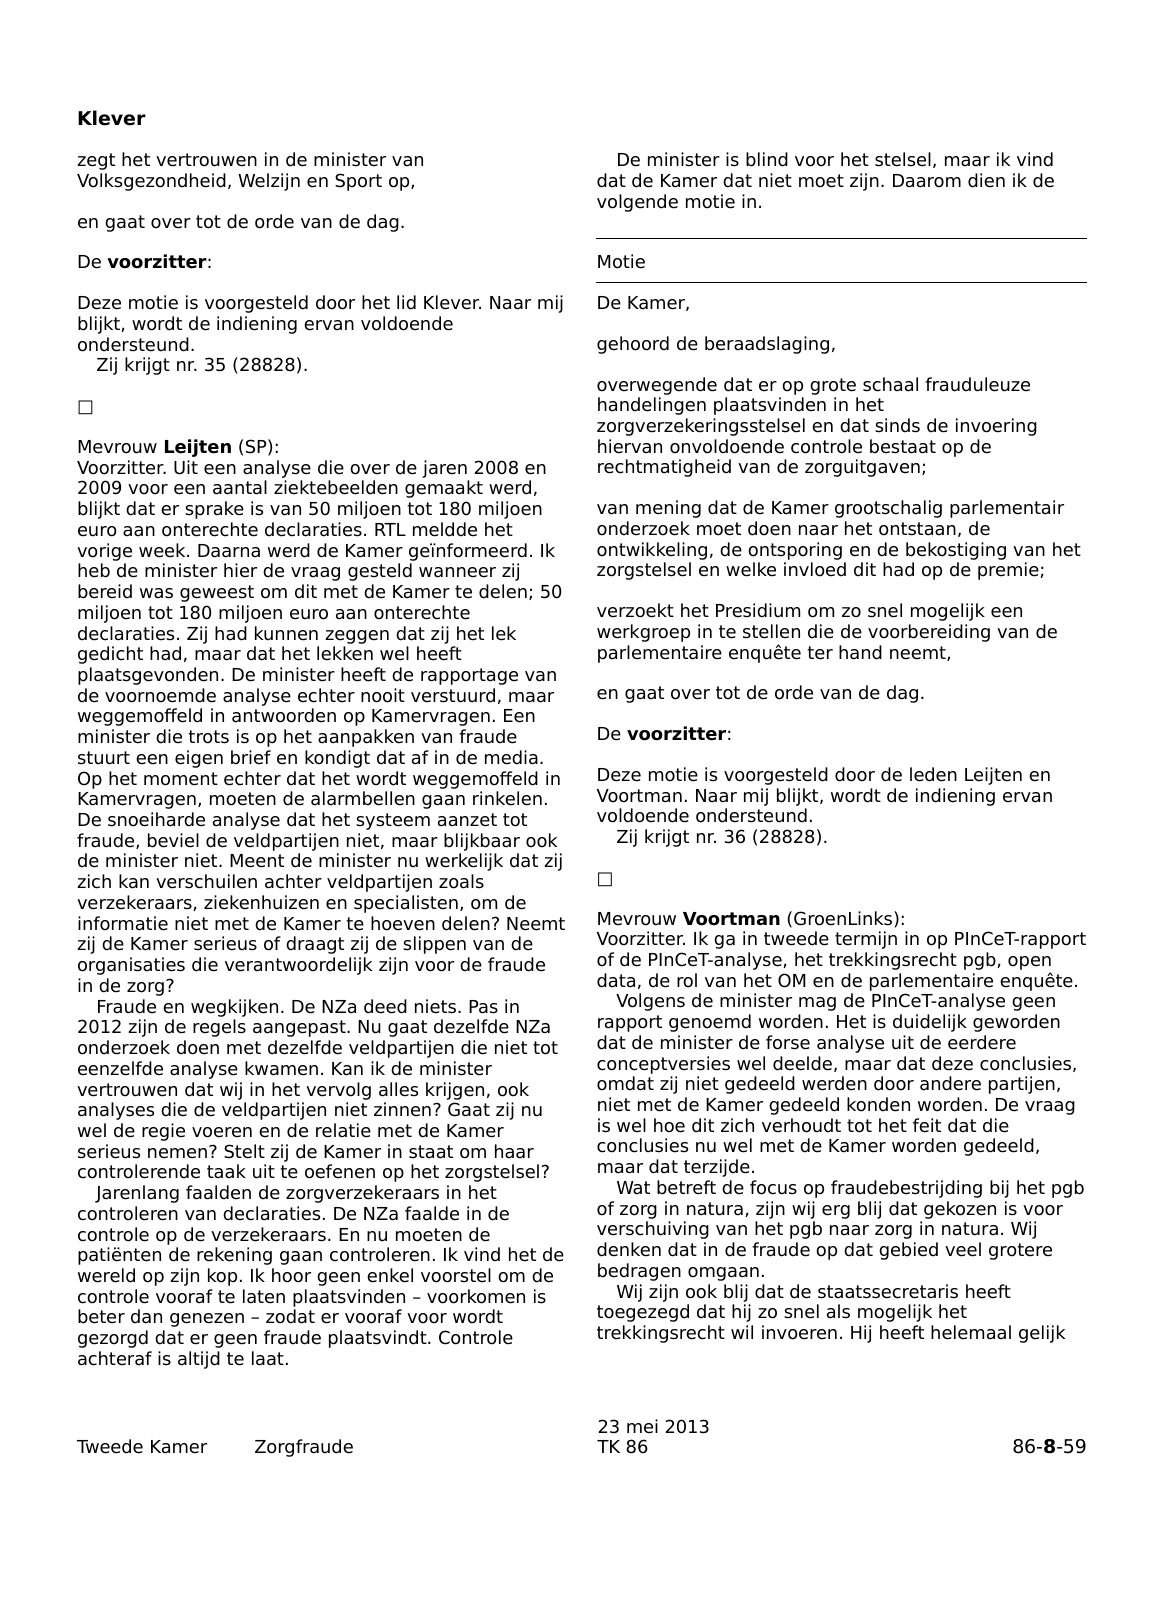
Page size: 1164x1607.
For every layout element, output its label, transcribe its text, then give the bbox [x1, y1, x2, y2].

text Deze motie is voorgesteld door het lid Klever. Naar mij blijkt, wordt de indiening ervan voldoende ondersteund. [77, 293, 567, 355]
text □ [596, 868, 1087, 888]
text en gaat over tot de orde van de dag. [77, 212, 567, 232]
text Zij krijgt nr. 36 (28828). [596, 827, 1087, 848]
text Mevrouw Voortman (GroenLinks): [596, 908, 1087, 929]
text Zij krijgt nr. 35 (28828). [77, 355, 567, 376]
text Volgens de minister mag de PInCeT-analyse geen rapport genoemd worden. Het is duidelijk geworden dat de minister de forse analyse uit de eerdere conceptversies wel deelde, maar dat deze conclusies, omdat zij niet gedeeld werden door andere partijen, niet met de Kamer gedeeld konden worden. De vraag is wel hoe dit zich verhoudt tot het feit dat die conclusies nu wel met de Kamer worden gedeeld, maar dat terzijde. [596, 991, 1087, 1178]
text overwegende dat er op grote schaal frauduleuze handelingen plaatsvinden in het zorgverzekeringsstelsel en dat sinds de invoering hiervan onvoldoende controle bestaat op de rechtmatigheid van de zorguitgaven; [596, 374, 1087, 478]
text gehoord de beraadslaging, [596, 334, 1087, 354]
text van mening dat de Kamer grootschalig parlementair onderzoek moet doen naar het ontstaan, de ontwikkeling, de ontsporing en de bekostiging van het zorgstelsel en welke invloed dit had op de premie; [596, 498, 1087, 581]
text Voorzitter. Uit een analyse die over de jaren 2008 en 2009 voor een aantal ziektebeelden gemaakt werd, blijkt dat er sprake is van 50 miljoen tot 180 miljoen euro aan onterechte declaraties. RTL meldde het vorige week. Daarna werd de Kamer geïnformeerd. Ik heb de minister hier de vraag gesteld wanneer zij bereid was geweest om dit met de Kamer te delen; 50 miljoen tot 180 miljoen euro aan onterechte declaraties. Zij had kunnen zeggen dat zij het lek gedicht had, maar dat het lekken wel heeft plaatsgevonden. De minister heeft de rapportage van de voornoemde analyse echter nooit verstuurd, maar weggemoffeld in antwoorden op Kamervragen. Een minister die trots is op het aanpakken van fraude stuurt een eigen brief en kondigt dat af in de media. Op het moment echter dat het wordt weggemoffeld in Kamervragen, moeten de alarmbellen gaan rinkelen. De snoeiharde analyse dat het systeem aanzet tot fraude, beviel de veldpartijen niet, maar blijkbaar ook de minister niet. Meent de minister nu werkelijk dat zij zich kan verschuilen achter veldpartijen zoals verzekeraars, ziekenhuizen en specialisten, om de informatie niet met de Kamer te hoeven delen? Neemt zij de Kamer serieus of draagt zij de slippen van de organisaties die verantwoordelijk zijn voor de fraude in de zorg? [77, 457, 567, 996]
text Mevrouw Leijten (SP): [77, 437, 567, 457]
text De minister is blind voor het stelsel, maar ik vind dat de Kamer dat niet moet zijn. Daarom dien ik de volgende motie in. [596, 150, 1087, 212]
text Motie [596, 252, 1087, 273]
text Wat betreft de focus op fraudebestrijding bij het pgb of zorg in natura, zijn wij erg blij dat gekozen is voor verschuiving van het pgb naar zorg in natura. Wij denken dat in de fraude op dat gebied veel grotere bedragen omgaan. [596, 1178, 1087, 1281]
text Deze motie is voorgesteld door de leden Leijten en Voortman. Naar mij blijkt, wordt de indiening ervan voldoende ondersteund. [596, 765, 1087, 827]
text Fraude en wegkijken. De NZa deed niets. Pas in 2012 zijn de regels aangepast. Nu gaat dezelfde NZa onderzoek doen met dezelfde veldpartijen die niet tot eenzelfde analyse kwamen. Kan ik de minister vertrouwen dat wij in het vervolg alles krijgen, ook analyses die de veldpartijen niet zinnen? Gaat zij nu wel de regie voeren en de relatie met de Kamer serieus nemen? Stelt zij de Kamer in staat om haar controlerende taak uit te oefenen op het zorgstelsel? [77, 996, 567, 1183]
text Wij zijn ook blij dat de staatssecretaris heeft toegezegd dat hij zo snel als mogelijk het trekkingsrecht wil invoeren. Hij heeft helemaal gelijk [596, 1281, 1087, 1344]
text De Kamer, [596, 293, 1087, 314]
text De voorzitter: [596, 724, 1087, 745]
text verzoekt het Presidium om zo snel mogelijk een werkgroep in te stellen die de voorbereiding van de parlementaire enquête ter hand neemt, [596, 601, 1087, 663]
text en gaat over tot de orde van de dag. [596, 683, 1087, 704]
text De voorzitter: [77, 252, 567, 273]
text zegt het vertrouwen in de minister van Volksgezondheid, Welzijn en Sport op, [77, 150, 567, 192]
text Jarenlang faalden de zorgverzekeraars in het controleren van declaraties. De NZa faalde in de controle op de verzekeraars. En nu moeten de patiënten de rekening gaan controleren. Ik vind het de wereld op zijn kop. Ik hoor geen enkel voorstel om de controle vooraf te laten plaatsvinden – voorkomen is beter dan genezen – zodat er vooraf voor wordt gezorgd dat er geen fraude plaatsvindt. Controle achteraf is altijd te laat. [77, 1183, 567, 1369]
text □ [77, 396, 567, 417]
text Voorzitter. Ik ga in tweede termijn in op PInCeT-rapport of de PInCeT-analyse, het trekkingsrecht pgb, open data, de rol van het OM en de parlementaire enquête. [596, 929, 1087, 991]
